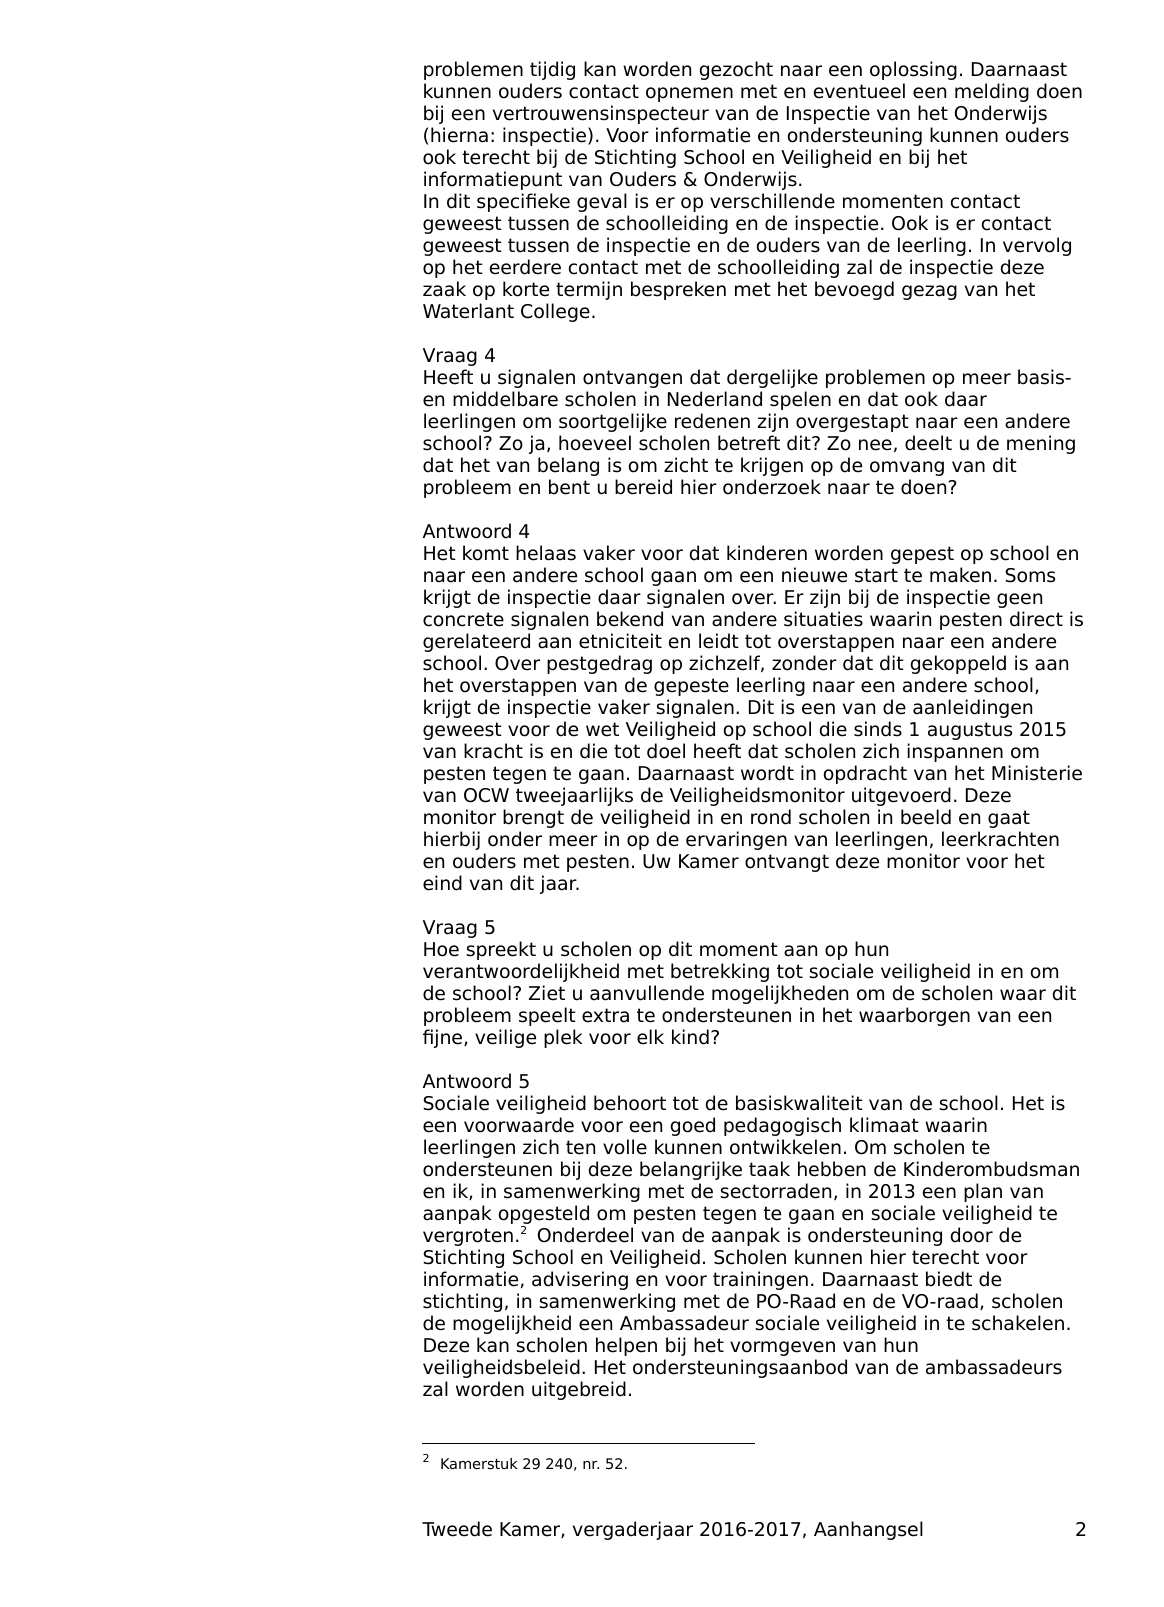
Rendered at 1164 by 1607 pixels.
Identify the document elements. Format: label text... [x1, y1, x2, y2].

text Hoe spreekt u scholen op dit moment aan op hun verantwoordelijkheid met betrekking tot sociale veiligheid in en om de school? Ziet u aanvullende mogelijkheden om de scholen waar dit probleem speelt extra te ondersteunen in het waarborgen van een fijne, veilige plek voor elk kind? [422, 939, 1087, 1049]
text Sociale veiligheid behoort tot de basiskwaliteit van de school. Het is een voorwaarde voor een goed pedagogisch klimaat waarin leerlingen zich ten volle kunnen ontwikkelen. Om scholen te ondersteunen bij deze belangrijke taak hebben de Kinderombudsman en ik, in samenwerking met de sectorraden, in 2013 een plan van aanpak opgesteld om pesten tegen te gaan en sociale veiligheid te vergroten. Onderdeel van de aanpak is ondersteuning door de Stichting School en Veiligheid. Scholen kunnen hier terecht voor informatie, advisering en voor trainingen. Daarnaast biedt de stichting, in samenwerking met de PO-Raad en de VO-raad, scholen de mogelijkheid een Ambassadeur sociale veiligheid in te schakelen. Deze kan scholen helpen bij het vormgeven van hun veiligheidsbeleid. Het ondersteuningsaanbod van de ambassadeurs zal worden uitgebreid. [422, 1093, 1087, 1401]
text Antwoord 5 [422, 1071, 1087, 1093]
text Het komt helaas vaker voor dat kinderen worden gepest op school en naar een andere school gaan om een nieuwe start te maken. Soms krijgt de inspectie daar signalen over. Er zijn bij de inspectie geen concrete signalen bekend van andere situaties waarin pesten direct is gerelateerd aan etniciteit en leidt tot overstappen naar een andere school. Over pestgedrag op zichzelf, zonder dat dit gekoppeld is aan het overstappen van de gepeste leerling naar een andere school, krijgt de inspectie vaker signalen. Dit is een van de aanleidingen geweest voor de wet Veiligheid op school die sinds 1 augustus 2015 van kracht is en die tot doel heeft dat scholen zich inspannen om pesten tegen te gaan. Daarnaast wordt in opdracht van het Ministerie van OCW tweejaarlijks de Veiligheidsmonitor uitgevoerd. Deze monitor brengt de veiligheid in en rond scholen in beeld en gaat hierbij onder meer in op de ervaringen van leerlingen, leerkrachten en ouders met pesten. Uw Kamer ontvangt deze monitor voor het eind van dit jaar. [422, 543, 1087, 895]
text Heeft u signalen ontvangen dat dergelijke problemen op meer basis- en middelbare scholen in Nederland spelen en dat ook daar leerlingen om soortgelijke redenen zijn overgestapt naar een andere school? Zo ja, hoeveel scholen betreft dit? Zo nee, deelt u de mening dat het van belang is om zicht te krijgen op de omvang van dit probleem en bent u bereid hier onderzoek naar te doen? [422, 367, 1087, 499]
text In dit specifieke geval is er op verschillende momenten contact geweest tussen de schoolleiding en de inspectie. Ook is er contact geweest tussen de inspectie en de ouders van de leerling. In vervolg op het eerdere contact met de schoolleiding zal de inspectie deze zaak op korte termijn bespreken met het bevoegd gezag van het Waterlant College. [422, 191, 1087, 323]
text Kamerstuk 29 240, nr. 52. [422, 1452, 1087, 1474]
text Vraag 4 [422, 345, 1087, 367]
text problemen tijdig kan worden gezocht naar een oplossing. Daarnaast kunnen ouders contact opnemen met en eventueel een melding doen bij een vertrouwensinspecteur van de Inspectie van het Onderwijs (hierna: inspectie). Voor informatie en ondersteuning kunnen ouders ook terecht bij de Stichting School en Veiligheid en bij het informatiepunt van Ouders & Onderwijs. [422, 59, 1087, 191]
text Vraag 5 [422, 917, 1087, 939]
text Antwoord 4 [422, 521, 1087, 543]
